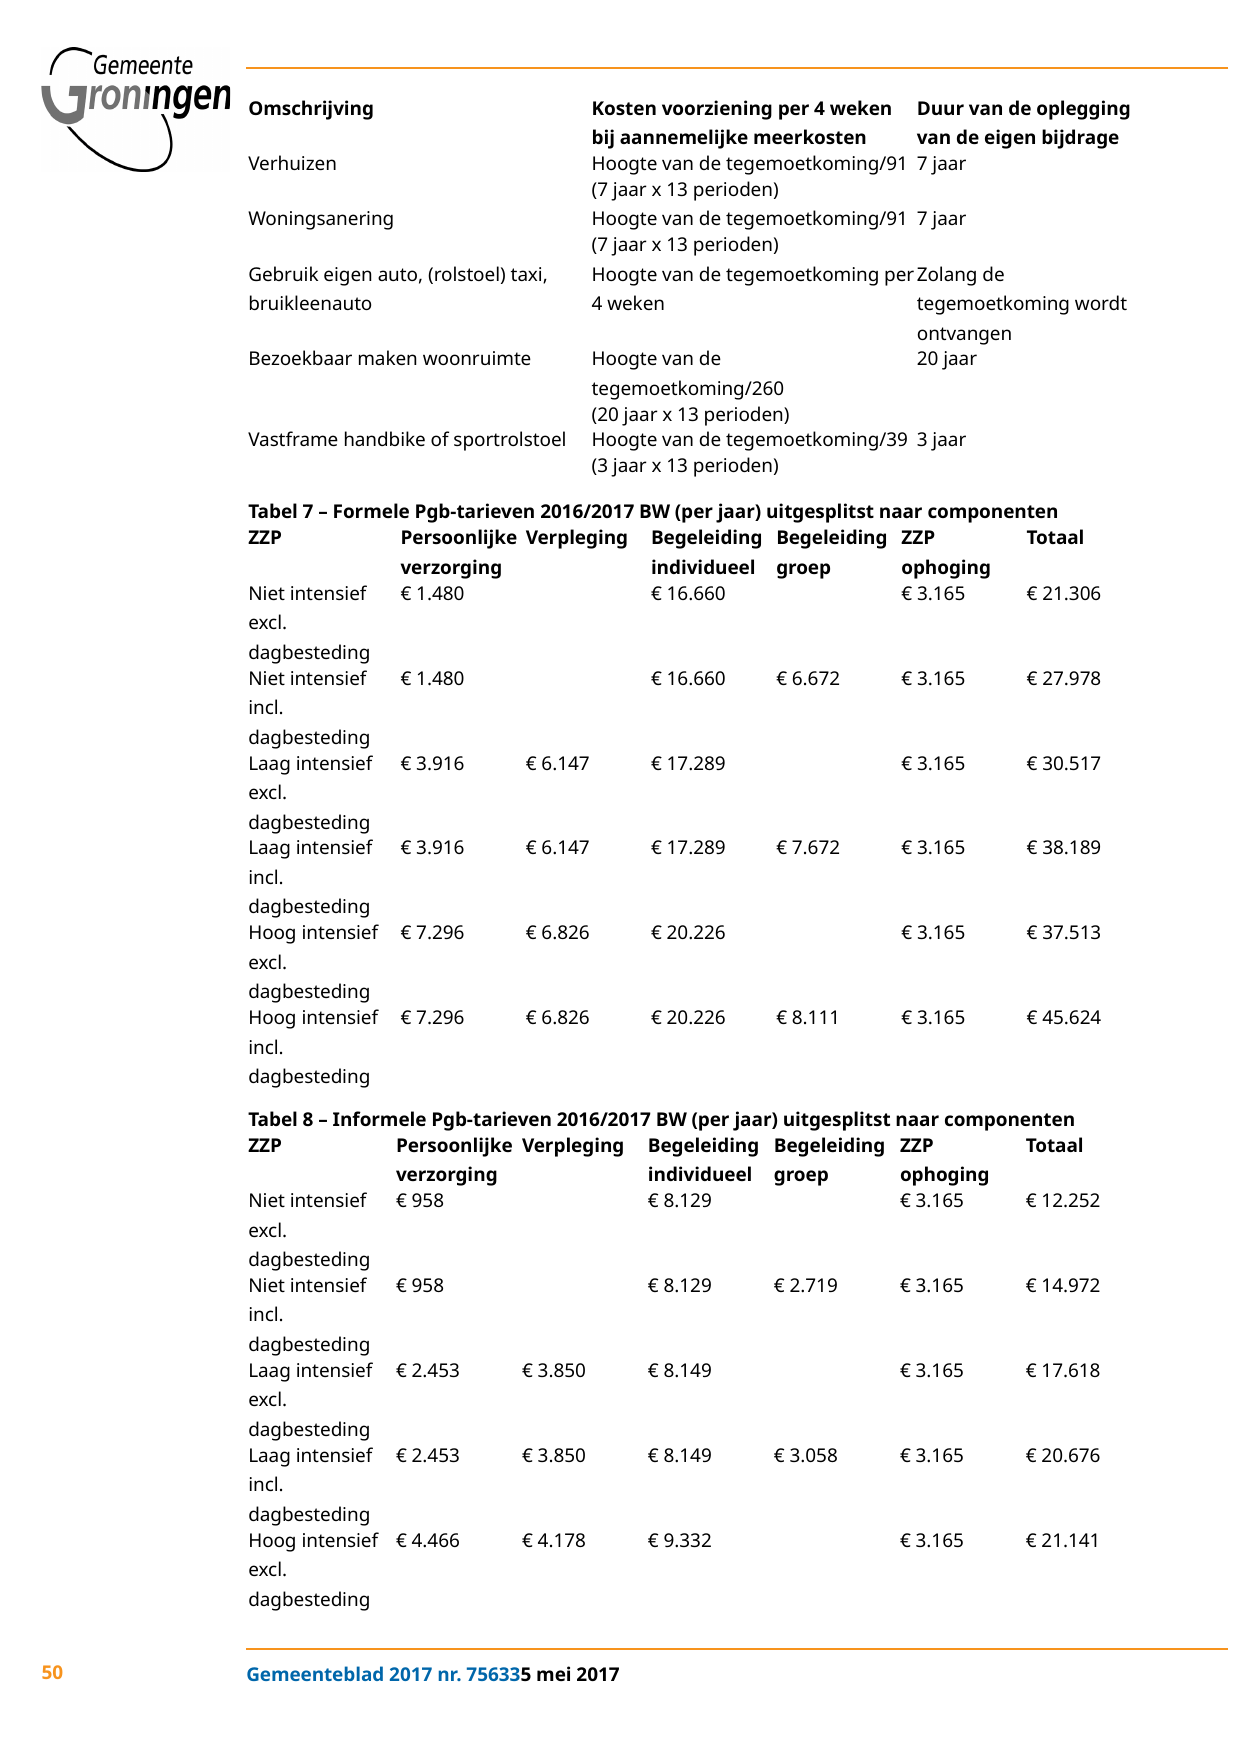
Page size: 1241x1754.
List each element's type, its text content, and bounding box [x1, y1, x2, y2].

table_header Duur van de oplegging van de eigen bijdrage [917, 95, 1152, 150]
table_cell Hoog intensief excl. dagbesteding [248, 920, 400, 1004]
table_cell Laag intensief incl. dagbesteding [248, 1442, 396, 1527]
table_cell Vastframe handbike of sportrolstoel [248, 427, 591, 482]
table_header Kosten voorziening per 4 weken bij aannemelijke meerkosten [591, 95, 917, 150]
table_cell € 958 [396, 1272, 522, 1357]
table_cell € 7.296 [400, 1004, 526, 1089]
table_header Persoonlijke verzorging [396, 1132, 522, 1187]
text Tabel 7 – Formele Pgb-tarieven 2016/2017 BW (per jaar) uitgesplitst naar componenten [248, 499, 1152, 524]
table_cell Bezoekbaar maken woonruimte [248, 346, 591, 427]
table_cell Hoog intensief incl. dagbesteding [248, 1004, 400, 1089]
table_cell [522, 1272, 648, 1357]
table_cell € 17.618 [1026, 1357, 1152, 1442]
table_cell [522, 1187, 648, 1272]
table_cell (7 jaar x 13 perioden) [591, 176, 917, 205]
table_cell [774, 1357, 900, 1442]
table_cell € 8.149 [648, 1357, 774, 1442]
table_header Verpleging [526, 525, 651, 580]
table_cell € 2.453 [396, 1357, 522, 1442]
table_cell € 20.226 [651, 1004, 776, 1089]
table_cell € 3.165 [901, 750, 1026, 834]
table_cell € 21.141 [1026, 1527, 1152, 1612]
table_cell Laag intensief excl. dagbesteding [248, 750, 400, 834]
table_cell Niet intensief incl. dagbesteding [248, 1272, 396, 1357]
table_header Omschrijving [248, 95, 591, 150]
table_cell € 7.296 [400, 920, 526, 1004]
table_cell € 20.676 [1026, 1442, 1152, 1527]
table_cell Hoogte van de tegemoetkoming/91 [591, 150, 917, 176]
table_cell (7 jaar x 13 perioden) [591, 231, 917, 261]
table_cell [776, 920, 901, 1004]
table_cell Hoogte van de tegemoetkoming/39 [591, 427, 917, 452]
table_cell € 8.111 [776, 1004, 901, 1089]
table_cell € 14.972 [1026, 1272, 1152, 1357]
table_cell € 8.129 [648, 1187, 774, 1272]
table_cell € 3.850 [522, 1357, 648, 1442]
table_cell € 3.165 [901, 1004, 1026, 1089]
table_header Begeleiding groep [774, 1132, 900, 1187]
table_cell Laag intensief incl. dagbesteding [248, 835, 400, 919]
table_header ZZP [248, 525, 400, 580]
table_cell € 6.147 [526, 835, 651, 919]
table_cell [774, 1527, 900, 1612]
table_cell Woningsanering [248, 205, 591, 261]
table_header ZZP ophoging [900, 1132, 1026, 1187]
table_cell € 4.466 [396, 1527, 522, 1612]
table_cell € 3.850 [522, 1442, 648, 1527]
table_cell € 3.165 [901, 920, 1026, 1004]
table_cell € 37.513 [1026, 920, 1152, 1004]
table_cell [776, 580, 901, 665]
table_cell Hoogte van de tegemoetkoming/91 [591, 205, 917, 231]
table_cell € 21.306 [1026, 580, 1152, 665]
table_cell [774, 1187, 900, 1272]
table_cell Zolang de tegemoetkoming wordt ontvangen [917, 261, 1152, 346]
table_cell 7 jaar [917, 205, 1152, 261]
table_header Begeleiding groep [776, 525, 901, 580]
table_cell Hoog intensief excl. dagbesteding [248, 1527, 396, 1612]
table_cell 20 jaar [917, 346, 1152, 427]
table_cell € 9.332 [648, 1527, 774, 1612]
table_cell € 27.978 [1026, 665, 1152, 750]
table_cell € 3.165 [900, 1527, 1026, 1612]
table_cell € 8.149 [648, 1442, 774, 1527]
table_cell € 30.517 [1026, 750, 1152, 834]
table_cell [526, 580, 651, 665]
table_cell Niet intensief excl. dagbesteding [248, 1187, 396, 1272]
table_cell 3 jaar [917, 427, 1152, 482]
table_cell € 3.165 [900, 1272, 1026, 1357]
table_cell € 1.480 [400, 580, 526, 665]
table_cell € 3.165 [901, 665, 1026, 750]
table_cell Hoogte van de tegemoetkoming per 4 weken [591, 261, 917, 346]
table_cell € 3.916 [400, 750, 526, 834]
table_cell [776, 750, 901, 834]
table_cell Niet intensief incl. dagbesteding [248, 665, 400, 750]
table_cell € 3.916 [400, 835, 526, 919]
table_cell € 3.165 [901, 580, 1026, 665]
table_cell Niet intensief excl. dagbesteding [248, 580, 400, 665]
table_cell € 20.226 [651, 920, 776, 1004]
table_cell Hoogte van de tegemoetkoming/260 [591, 346, 917, 401]
table_cell Verhuizen [248, 150, 591, 205]
table_cell € 2.719 [774, 1272, 900, 1357]
table_header Begeleiding individueel [651, 525, 776, 580]
table_header ZZP [248, 1132, 396, 1187]
table_cell € 7.672 [776, 835, 901, 919]
table_header Totaal [1026, 525, 1152, 580]
table_header Verpleging [522, 1132, 648, 1187]
table_cell € 8.129 [648, 1272, 774, 1357]
table_cell € 958 [396, 1187, 522, 1272]
table_cell € 3.165 [900, 1357, 1026, 1442]
table_cell € 17.289 [651, 750, 776, 834]
table_cell 7 jaar [917, 150, 1152, 205]
table_cell € 16.660 [651, 580, 776, 665]
table_cell € 45.624 [1026, 1004, 1152, 1089]
table_cell € 6.826 [526, 920, 651, 1004]
table_cell Laag intensief excl. dagbesteding [248, 1357, 396, 1442]
table_cell € 16.660 [651, 665, 776, 750]
table_cell € 2.453 [396, 1442, 522, 1527]
table_header ZZP ophoging [901, 525, 1026, 580]
table_cell € 1.480 [400, 665, 526, 750]
table_cell € 3.165 [900, 1442, 1026, 1527]
table_cell € 6.147 [526, 750, 651, 834]
picture [41, 47, 231, 172]
table_cell € 3.165 [901, 835, 1026, 919]
table_cell € 38.189 [1026, 835, 1152, 919]
table_cell € 6.672 [776, 665, 901, 750]
table_header Persoonlijke verzorging [400, 525, 526, 580]
table_cell Gebruik eigen auto, (rolstoel) taxi, bruikleenauto [248, 261, 591, 346]
table_cell [526, 665, 651, 750]
table_cell € 3.058 [774, 1442, 900, 1527]
text Tabel 8 – Informele Pgb-tarieven 2016/2017 BW (per jaar) uitgesplitst naar componenten [248, 1106, 1152, 1132]
table_cell € 6.826 [526, 1004, 651, 1089]
table_cell (3 jaar x 13 perioden) [591, 453, 917, 482]
table_cell € 12.252 [1026, 1187, 1152, 1272]
table_header Begeleiding individueel [648, 1132, 774, 1187]
table_cell € 17.289 [651, 835, 776, 919]
table_header Totaal [1026, 1132, 1152, 1187]
table_cell € 3.165 [900, 1187, 1026, 1272]
table_cell € 4.178 [522, 1527, 648, 1612]
table_cell (20 jaar x 13 perioden) [591, 401, 917, 427]
